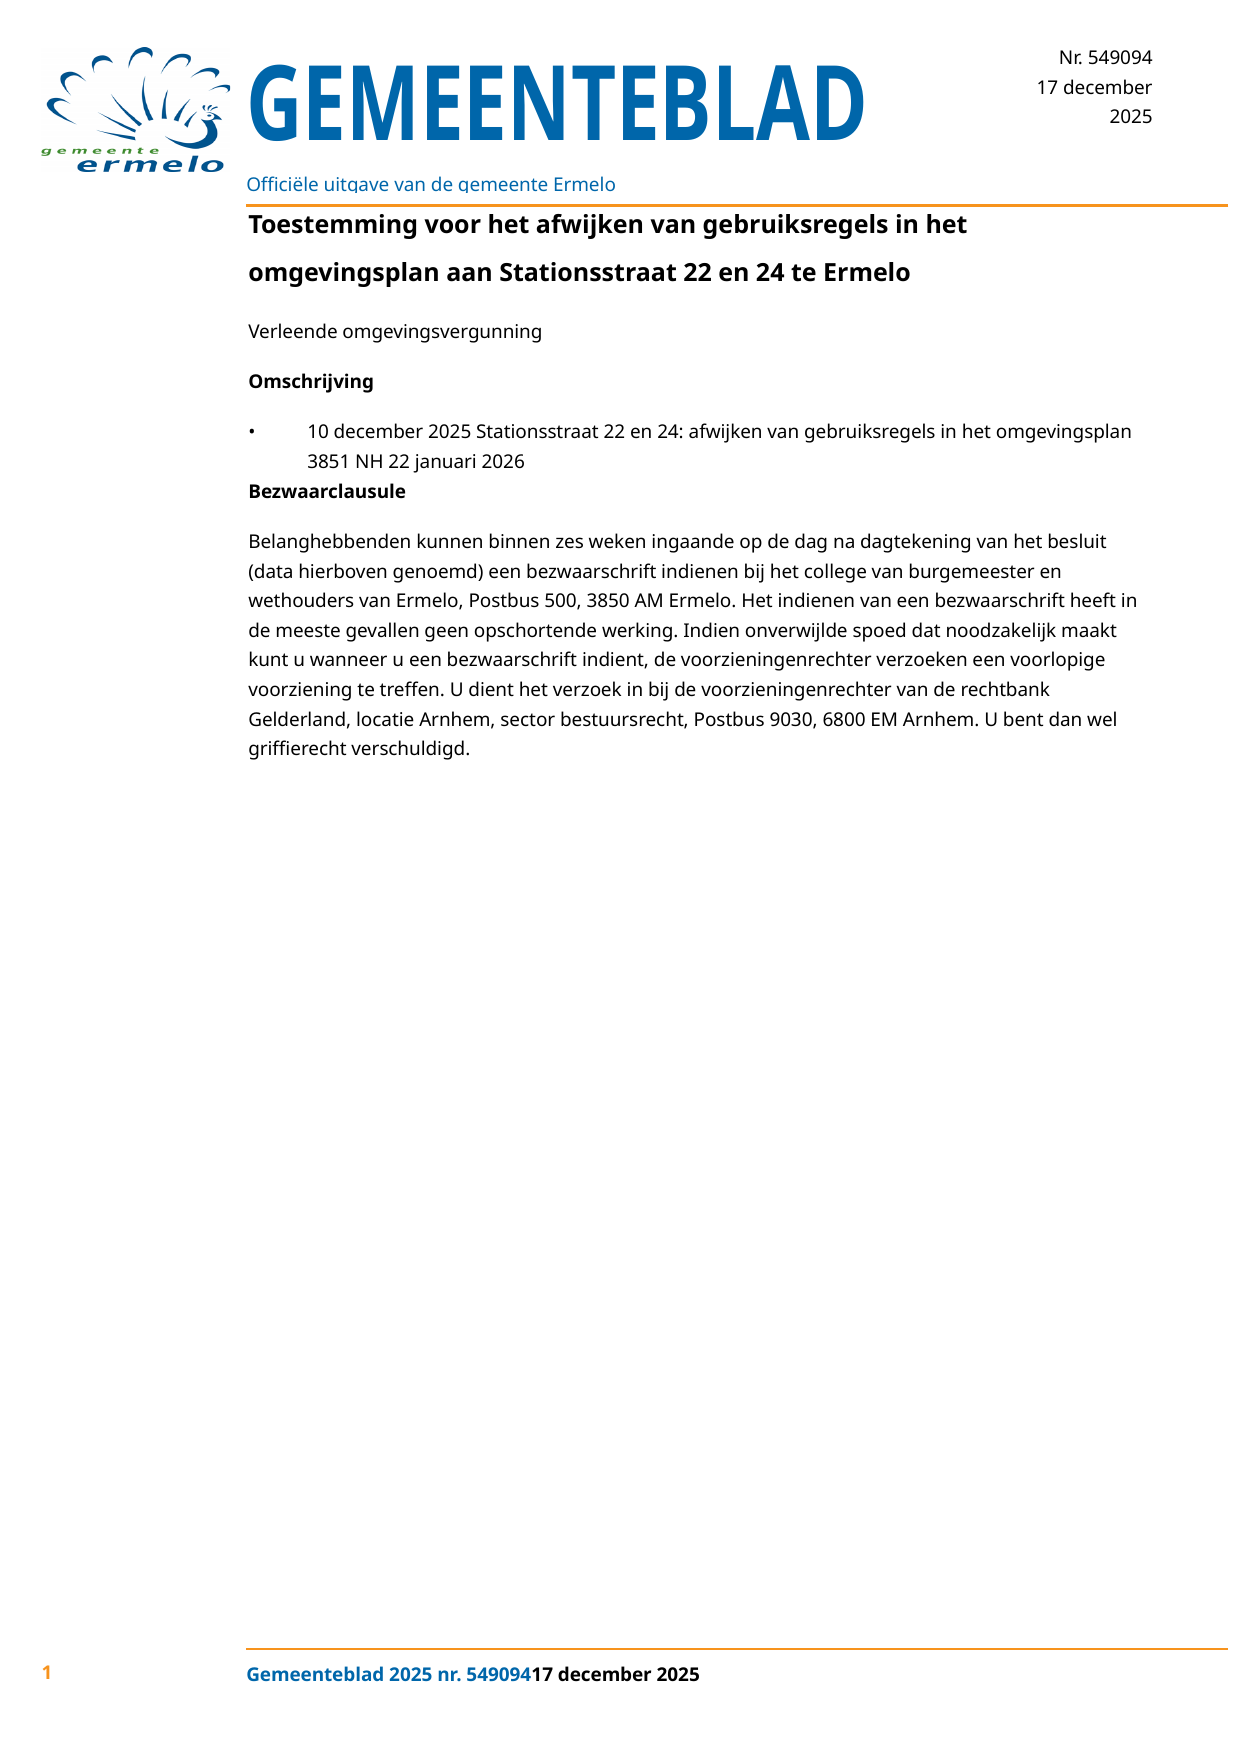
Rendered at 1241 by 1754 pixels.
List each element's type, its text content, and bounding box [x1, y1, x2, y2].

picture [41, 47, 231, 172]
list 10 december 2025 Stationsstraat 22 en 24: afwijken van gebruiksregels in het omgevingsplan 3851 NH 22 januari 2026 [248, 419, 1152, 474]
text Belanghebbenden kunnen binnen zes weken ingaande op de dag na dagtekening van het besluit (data hierboven genoemd) een bezwaarschrift indienen bij het college van burgemeester en wethouders van Ermelo, Postbus 500, 3850 AM Ermelo. Het indienen van een bezwaarschrift heeft in de meeste gevallen geen opschortende werking. Indien onverwijlde spoed dat noodzakelijk maakt kunt u wanneer u een bezwaarschrift indient, de voorzieningenrechter verzoeken een voorlopige voorziening te treffen. U dient het verzoek in bij de voorzieningenrechter van de rechtbank Gelderland, locatie Arnhem, sector bestuursrecht, Postbus 9030, 6800 EM Arnhem. U bent dan wel griffierecht verschuldigd. [248, 528, 1152, 761]
text Omschrijving [248, 368, 1152, 394]
text Bezwaarclausule [248, 478, 1152, 504]
text Verleende omgevingsvergunning [248, 318, 1152, 344]
text Toestemming voor het afwijken van gebruiksregels in het omgevingsplan aan Stationsstraat 22 en 24 te Ermelo [248, 207, 1152, 288]
